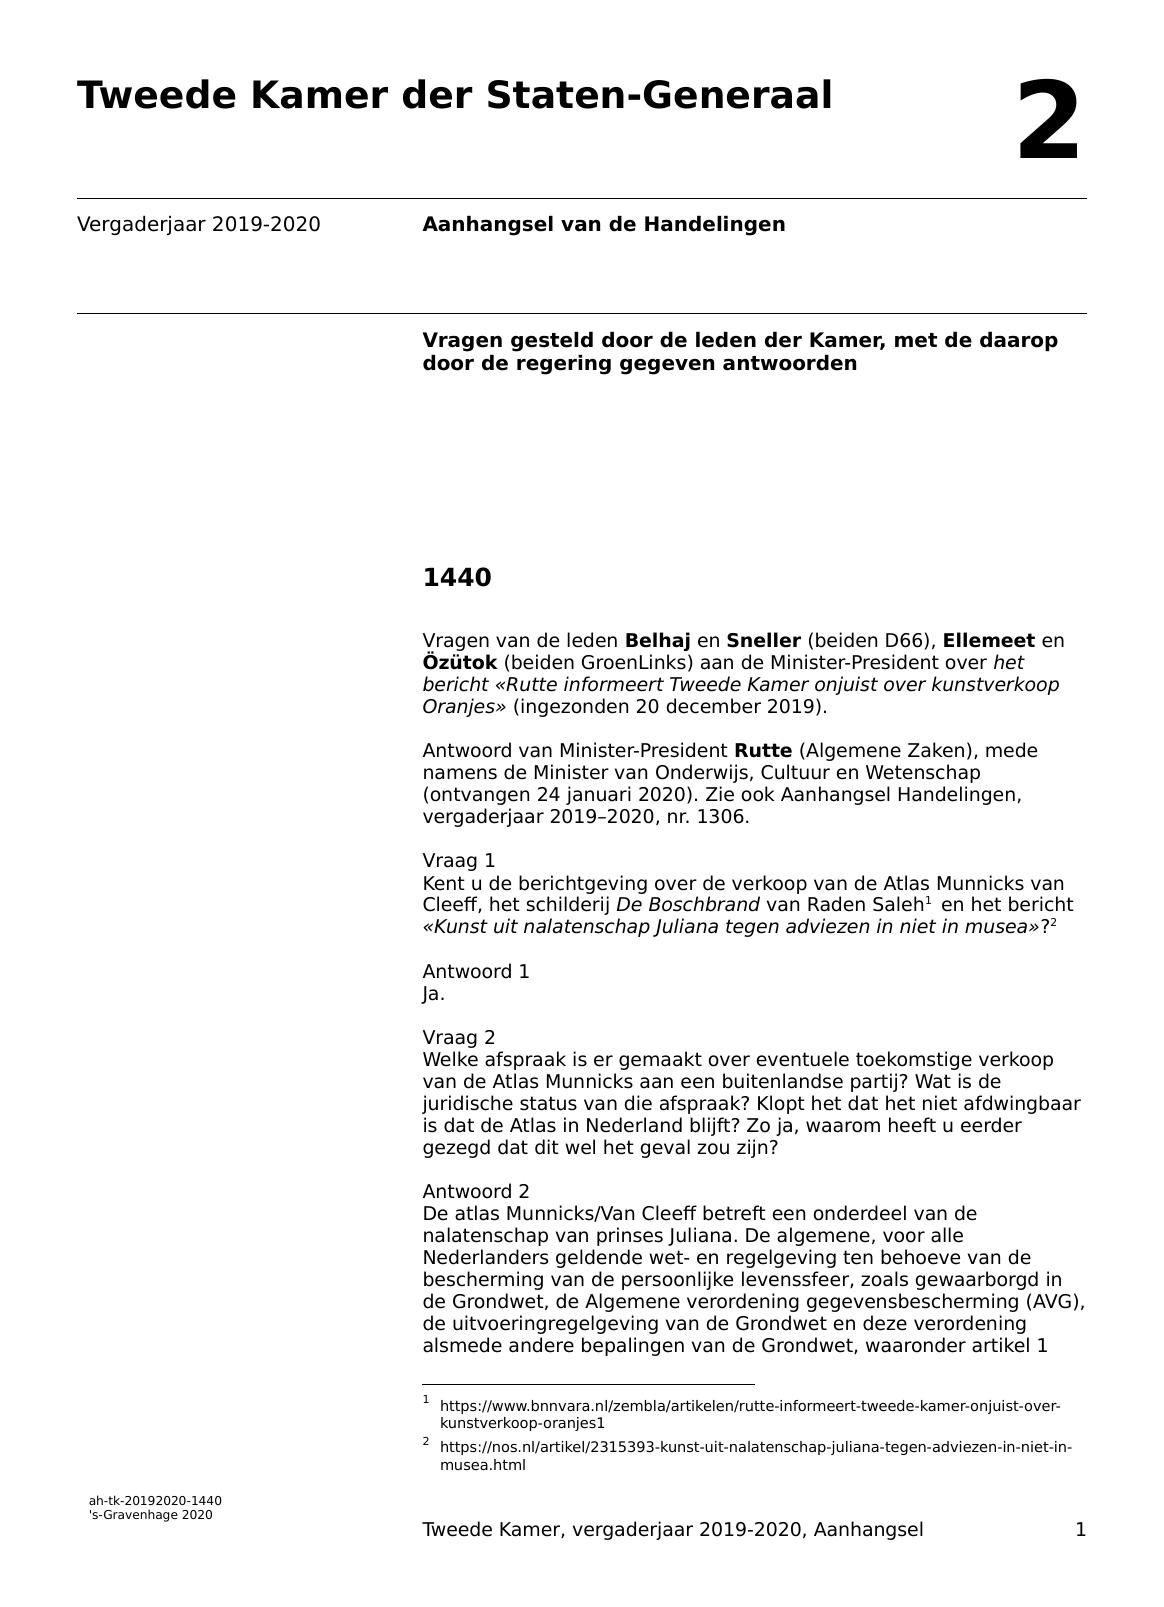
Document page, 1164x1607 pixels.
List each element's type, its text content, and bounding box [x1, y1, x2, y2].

text Welke afspraak is er gemaakt over eventuele toekomstige verkoop van de Atlas Munnicks aan een buitenlandse partij? Wat is de juridische status van die afspraak? Klopt het dat het niet afdwingbaar is dat de Atlas in Nederland blijft? Zo ja, waarom heeft u eerder gezegd dat dit wel het geval zou zijn? [422, 1049, 1087, 1158]
text 1440 [422, 563, 1087, 592]
text https://nos.nl/artikel/2315393-kunst-uit-nalatenschap-juliana-tegen-adviezen-in-niet-in-musea.html [422, 1435, 1087, 1474]
text 's-Gravenhage 2020 [88, 1508, 323, 1522]
table_header 2 [886, 59, 1087, 198]
table_cell [77, 314, 422, 375]
table_cell Vergaderjaar 2019-2020 [77, 199, 422, 313]
table_cell Aanhangsel van de Handelingen [422, 199, 1087, 313]
table_header Tweede Kamer der Staten-Generaal [77, 59, 886, 198]
text Vraag 1 [422, 850, 1087, 872]
text https://www.bnnvara.nl/zembla/artikelen/rutte-informeert-tweede-kamer-onjuist-over-kunstverkoop-oranjes1 [422, 1393, 1087, 1432]
text Ja. [422, 982, 1087, 1004]
text Antwoord 2 [422, 1181, 1087, 1203]
text Vragen van de leden Belhaj en Sneller (beiden D66), Ellemeet en Özütok (beiden GroenLinks) aan de Minister-President over het bericht «Rutte informeert Tweede Kamer onjuist over kunstverkoop Oranjes» (ingezonden 20 december 2019). [422, 630, 1087, 718]
text ah-tk-20192020-1440 [88, 1494, 323, 1508]
text Antwoord 1 [422, 961, 1087, 982]
table_cell Vragen gesteld door de leden der Kamer, met de daarop door de regering gegeven antwoorden [422, 314, 1087, 375]
text Kent u de berichtgeving over de verkoop van de Atlas Munnicks van Cleeff, het schilderij De Boschbrand van Raden Saleh en het bericht «Kunst uit nalatenschap Juliana tegen adviezen in niet in musea»? [422, 872, 1087, 938]
text Vraag 2 [422, 1027, 1087, 1049]
text De atlas Munnicks/Van Cleeff betreft een onderdeel van de nalatenschap van prinses Juliana. De algemene, voor alle Nederlanders geldende wet- en regelgeving ten behoeve van de bescherming van de persoonlijke levenssfeer, zoals gewaarborgd in de Grondwet, de Algemene verordening gegevensbescherming (AVG), de uitvoeringregelgeving van de Grondwet en deze verordening alsmede andere bepalingen van de Grondwet, waaronder artikel 1 [422, 1203, 1087, 1357]
text Antwoord van Minister-President Rutte (Algemene Zaken), mede namens de Minister van Onderwijs, Cultuur en Wetenschap (ontvangen 24 januari 2020). Zie ook Aanhangsel Handelingen, vergaderjaar 2019–2020, nr. 1306. [422, 740, 1087, 828]
